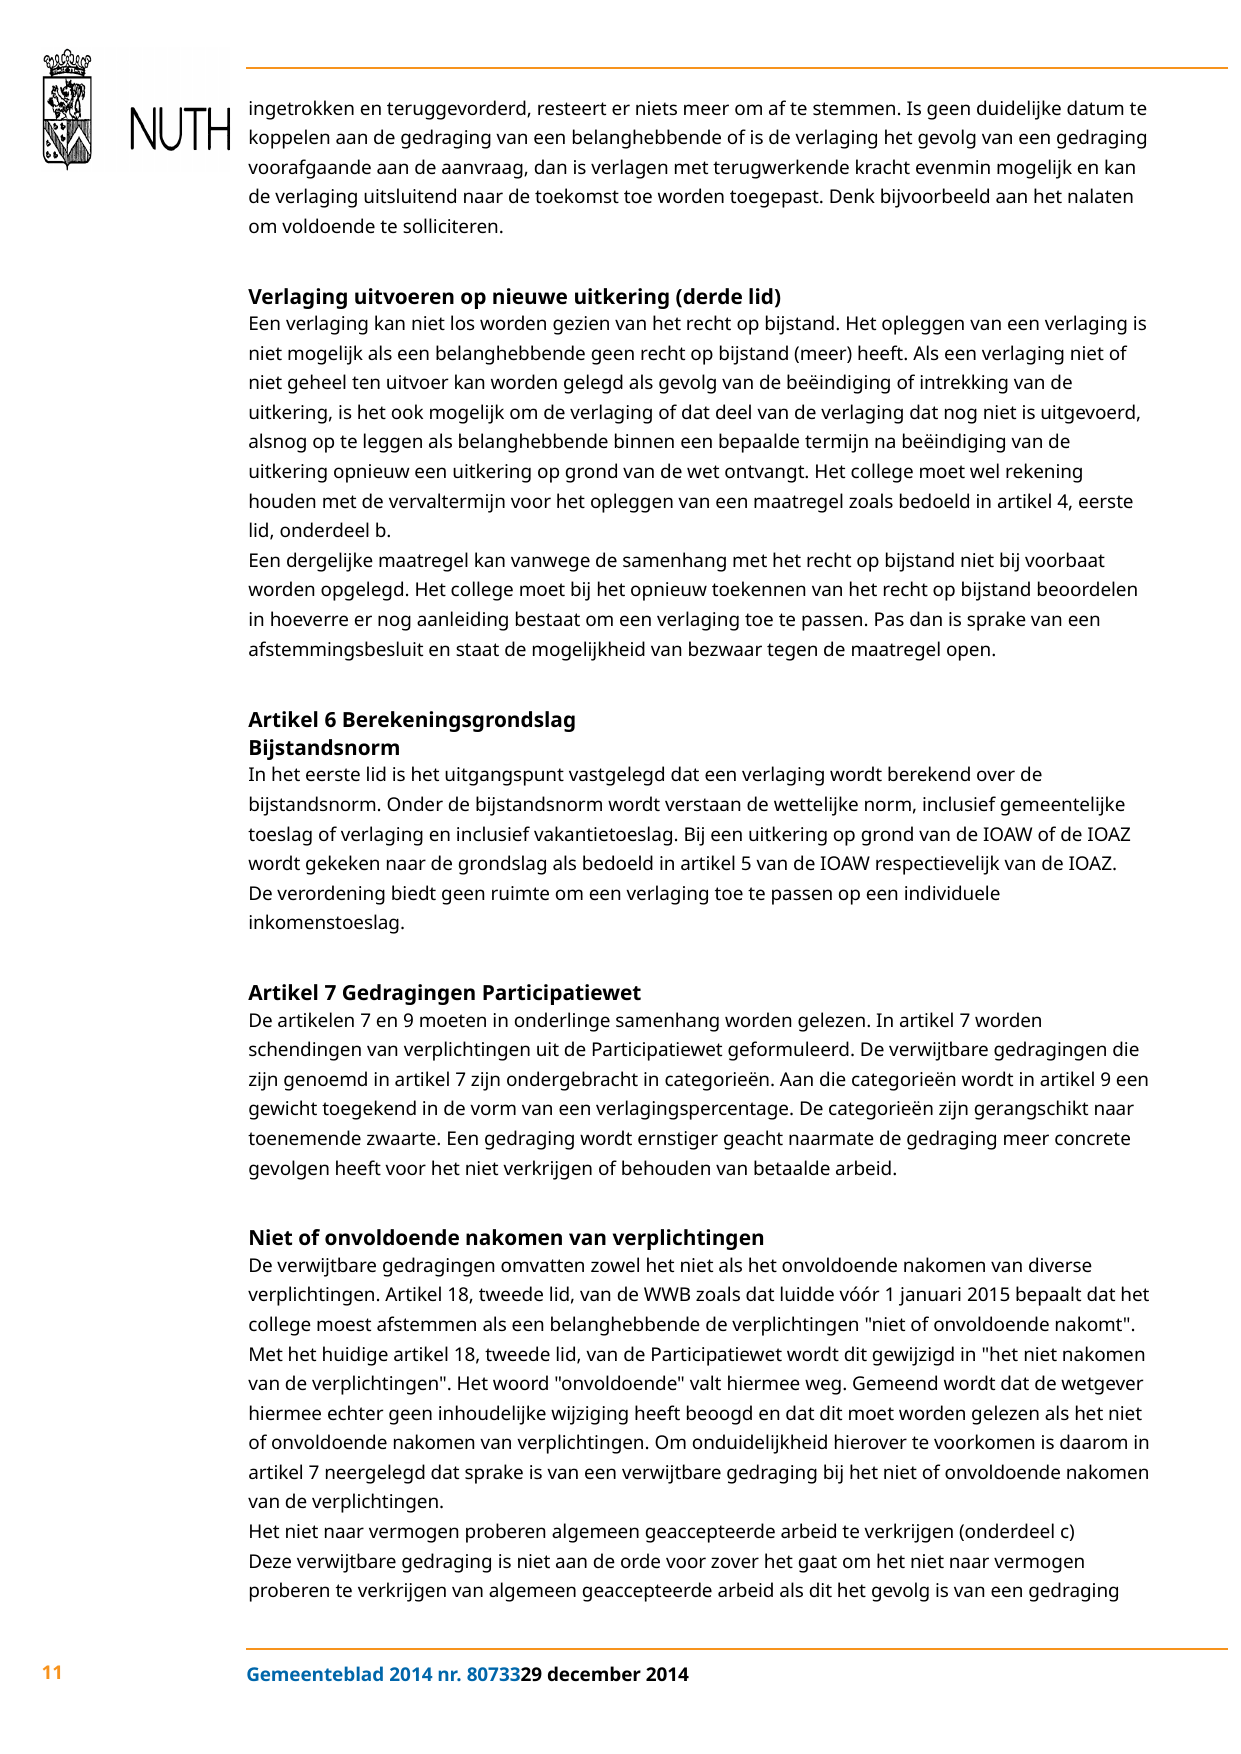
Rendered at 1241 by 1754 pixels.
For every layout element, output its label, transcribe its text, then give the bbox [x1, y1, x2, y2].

text Het niet naar vermogen proberen algemeen geaccepteerde arbeid te verkrijgen (onderdeel c) [248, 1518, 1152, 1544]
text Een verlaging kan niet los worden gezien van het recht op bijstand. Het opleggen van een verlaging is niet mogelijk als een belanghebbende geen recht op bijstand (meer) heeft. Als een verlaging niet of niet geheel ten uitvoer kan worden gelegd als gevolg van de beëindiging of intrekking van de uitkering, is het ook mogelijk om de verlaging of dat deel van de verlaging dat nog niet is uitgevoerd, alsnog op te leggen als belanghebbende binnen een bepaalde termijn na beëindiging van de uitkering opnieuw een uitkering op grond van de wet ontvangt. Het college moet wel rekening houden met de vervaltermijn voor het opleggen van een maatregel zoals bedoeld in artikel 4, eerste lid, onderdeel b. [248, 310, 1152, 543]
text Artikel 7 Gedragingen Participatiewet [248, 978, 1152, 1007]
text De verordening biedt geen ruimte om een verlaging toe te passen op een individuele inkomenstoeslag. [248, 880, 1152, 935]
text Bijstandsnorm [248, 733, 1152, 762]
text Deze verwijtbare gedraging is niet aan de orde voor zover het gaat om het niet naar vermogen proberen te verkrijgen van algemeen geaccepteerde arbeid als dit het gevolg is van een gedraging [248, 1548, 1152, 1603]
text Verlaging uitvoeren op nieuwe uitkering (derde lid) [248, 282, 1152, 310]
picture [41, 47, 231, 172]
text Artikel 6 Berekeningsgrondslag [248, 705, 1152, 733]
text De verwijtbare gedragingen omvatten zowel het niet als het onvoldoende nakomen van diverse verplichtingen. Artikel 18, tweede lid, van de WWB zoals dat luidde vóór 1 januari 2015 bepaalt dat het college moest afstemmen als een belanghebbende de verplichtingen "niet of onvoldoende nakomt". Met het huidige artikel 18, tweede lid, van de Participatiewet wordt dit gewijzigd in "het niet nakomen van de verplichtingen". Het woord "onvoldoende" valt hiermee weg. Gemeend wordt dat de wetgever hiermee echter geen inhoudelijke wijziging heeft beoogd en dat dit moet worden gelezen als het niet of onvoldoende nakomen van verplichtingen. Om onduidelijkheid hierover te voorkomen is daarom in artikel 7 neergelegd dat sprake is van een verwijtbare gedraging bij het niet of onvoldoende nakomen van de verplichtingen. [248, 1252, 1152, 1514]
text Niet of onvoldoende nakomen van verplichtingen [248, 1223, 1152, 1252]
text De artikelen 7 en 9 moeten in onderlinge samenhang worden gelezen. In artikel 7 worden schendingen van verplichtingen uit de Participatiewet geformuleerd. De verwijtbare gedragingen die zijn genoemd in artikel 7 zijn ondergebracht in categorieën. Aan die categorieën wordt in artikel 9 een gewicht toegekend in de vorm van een verlagingspercentage. De categorieën zijn gerangschikt naar toenemende zwaarte. Een gedraging wordt ernstiger geacht naarmate de gedraging meer concrete gevolgen heeft voor het niet verkrijgen of behouden van betaalde arbeid. [248, 1007, 1152, 1180]
text In het eerste lid is het uitgangspunt vastgelegd dat een verlaging wordt berekend over de bijstandsnorm. Onder de bijstandsnorm wordt verstaan de wettelijke norm, inclusief gemeentelijke toeslag of verlaging en inclusief vakantietoeslag. Bij een uitkering op grond van de IOAW of de IOAZ wordt gekeken naar de grondslag als bedoeld in artikel 5 van de IOAW respectievelijk van de IOAZ. [248, 762, 1152, 876]
text Een dergelijke maatregel kan vanwege de samenhang met het recht op bijstand niet bij voorbaat worden opgelegd. Het college moet bij het opnieuw toekennen van het recht op bijstand beoordelen in hoeverre er nog aanleiding bestaat om een verlaging toe te passen. Pas dan is sprake van een afstemmingsbesluit en staat de mogelijkheid van bezwaar tegen de maatregel open. [248, 547, 1152, 662]
text ingetrokken en teruggevorderd, resteert er niets meer om af te stemmen. Is geen duidelijke datum te koppelen aan de gedraging van een belanghebbende of is de verlaging het gevolg van een gedraging voorafgaande aan de aanvraag, dan is verlagen met terugwerkende kracht evenmin mogelijk en kan de verlaging uitsluitend naar de toekomst toe worden toegepast. Denk bijvoorbeeld aan het nalaten om voldoende te solliciteren. [248, 95, 1152, 239]
